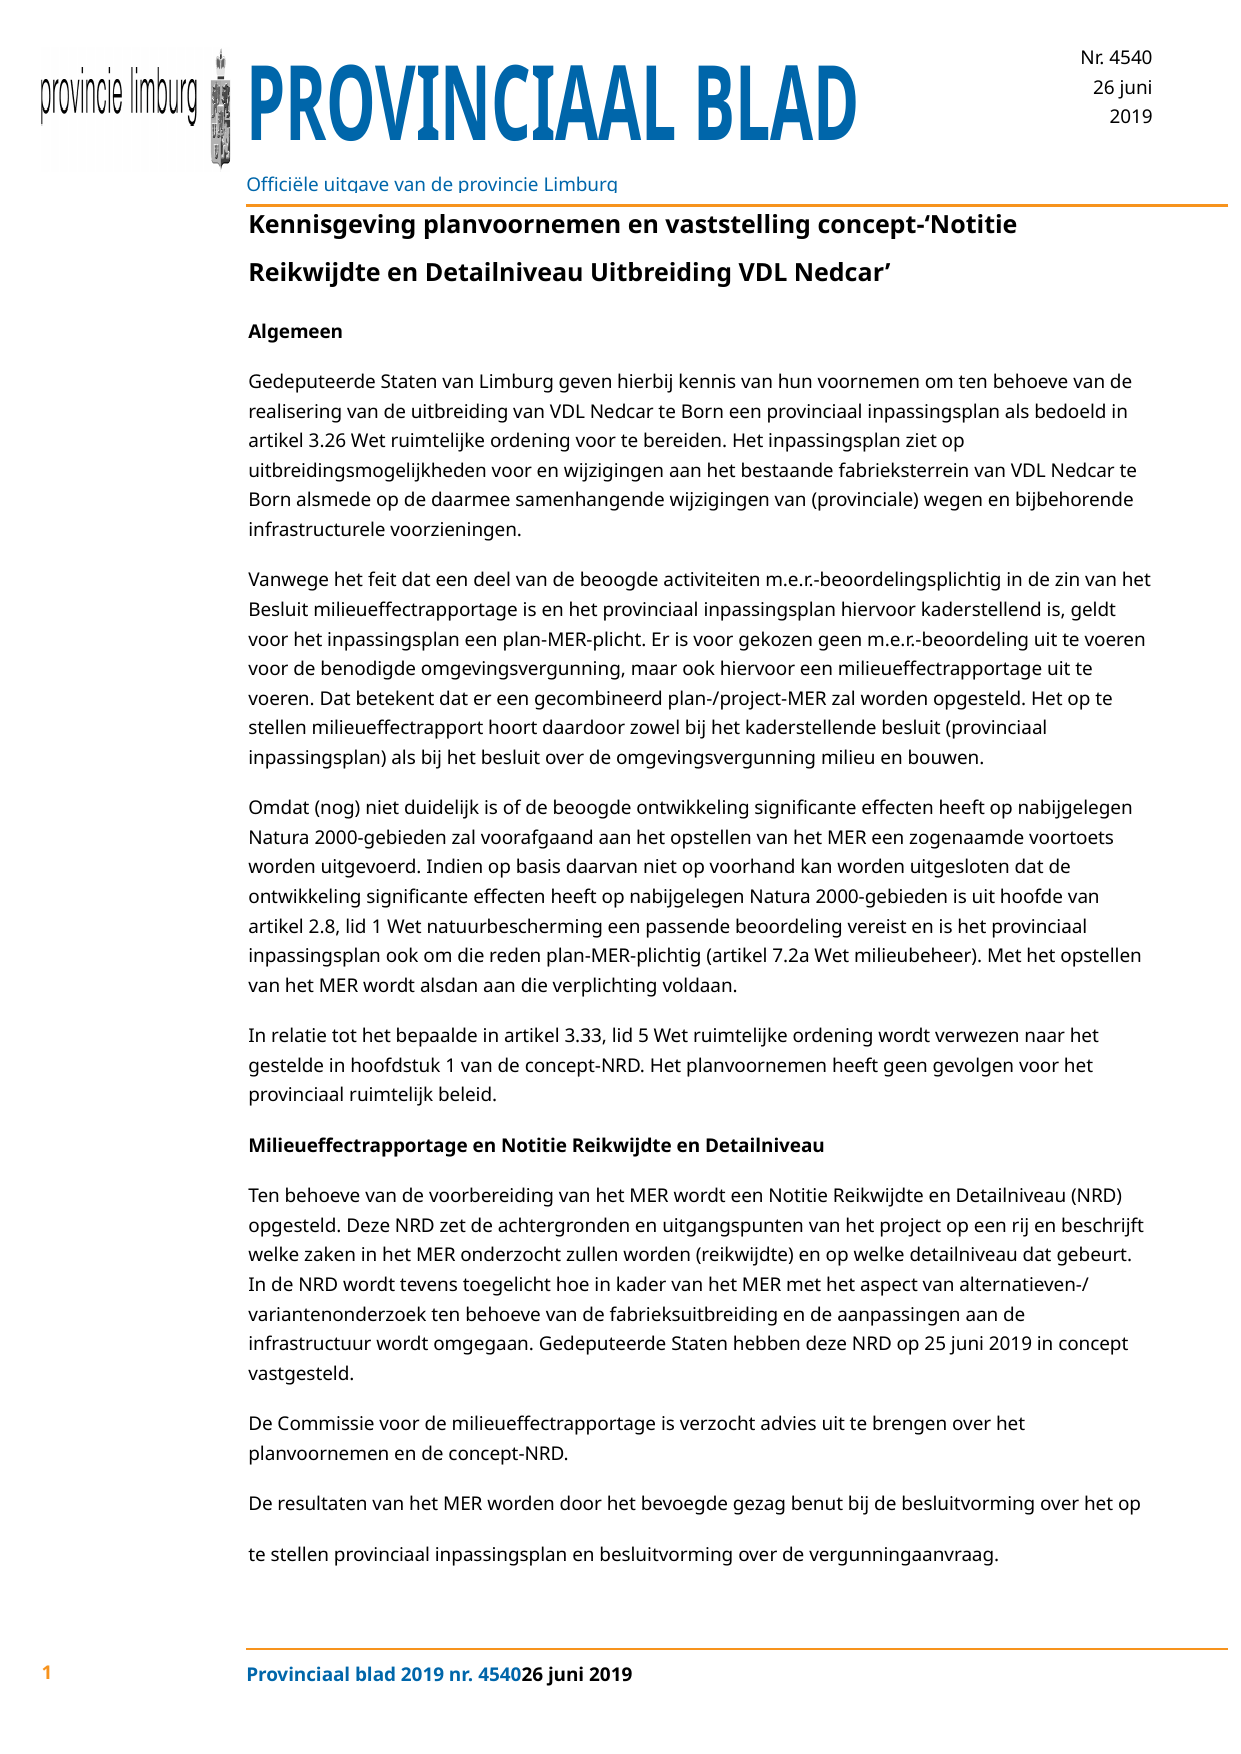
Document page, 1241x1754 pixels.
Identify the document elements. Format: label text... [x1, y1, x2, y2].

text Algemeen [248, 318, 1152, 344]
text Gedeputeerde Staten van Limburg geven hierbij kennis van hun voornemen om ten behoeve van de realisering van de uitbreiding van VDL Nedcar te Born een provinciaal inpassingsplan als bedoeld in artikel 3.26 Wet ruimtelijke ordening voor te bereiden. Het inpassingsplan ziet op uitbreidingsmogelijkheden voor en wijzigingen aan het bestaande fabrieksterrein van VDL Nedcar te Born alsmede op de daarmee samenhangende wijzigingen van (provinciale) wegen en bijbehorende infrastructurele voorzieningen. [248, 368, 1152, 542]
text De resultaten van het MER worden door het bevoegde gezag benut bij de besluitvorming over het op [248, 1490, 1152, 1516]
text De Commissie voor de milieueffectrapportage is verzocht advies uit te brengen over het planvoornemen en de concept-NRD. [248, 1410, 1152, 1466]
picture [41, 47, 231, 172]
text Ten behoeve van de voorbereiding van het MER wordt een Notitie Reikwijdte en Detailniveau (NRD) opgesteld. Deze NRD zet de achtergronden en uitgangspunten van het project op een rij en beschrijft welke zaken in het MER onderzocht zullen worden (reikwijdte) en op welke detailniveau dat gebeurt. In de NRD wordt tevens toegelicht hoe in kader van het MER met het aspect van alternatieven-/ variantenonderzoek ten behoeve van de fabrieksuitbreiding en de aanpassingen aan de infrastructuur wordt omgegaan. Gedeputeerde Staten hebben deze NRD op 25 juni 2019 in concept vastgesteld. [248, 1182, 1152, 1386]
text In relatie tot het bepaalde in artikel 3.33, lid 5 Wet ruimtelijke ordening wordt verwezen naar het gestelde in hoofdstuk 1 van de concept-NRD. Het planvoornemen heeft geen gevolgen voor het provinciaal ruimtelijk beleid. [248, 1022, 1152, 1107]
text Omdat (nog) niet duidelijk is of de beoogde ontwikkeling significante effecten heeft op nabijgelegen Natura 2000-gebieden zal voorafgaand aan het opstellen van het MER een zogenaamde voortoets worden uitgevoerd. Indien op basis daarvan niet op voorhand kan worden uitgesloten dat de ontwikkeling significante effecten heeft op nabijgelegen Natura 2000-gebieden is uit hoofde van artikel 2.8, lid 1 Wet natuurbescherming een passende beoordeling vereist en is het provinciaal inpassingsplan ook om die reden plan-MER-plichtig (artikel 7.2a Wet milieubeheer). Met het opstellen van het MER wordt alsdan aan die verplichting voldaan. [248, 794, 1152, 998]
text te stellen provinciaal inpassingsplan en besluitvorming over de vergunningaanvraag. [248, 1541, 1152, 1567]
text Vanwege het feit dat een deel van de beoogde activiteiten m.e.r.-beoordelingsplichtig in de zin van het Besluit milieueffectrapportage is en het provinciaal inpassingsplan hiervoor kader­stel­lend is, geldt voor het inpassingsplan een plan-MER-plicht. Er is voor gekozen geen m.e.r.-beoordeling uit te voeren voor de benodigde omgevingsvergunning, maar ook hiervoor een milieueffectrapportage uit te voeren. Dat betekent dat er een gecombineerd plan-/project-MER zal worden opgesteld. Het op te stellen milieueffectrapport hoort daar­door zowel bij het kaderstellende besluit (provinciaal inpassingsplan) als bij het besluit over de omgevingsvergunning milieu en bouwen. [248, 567, 1152, 770]
text Milieueffectrapportage en Notitie Reikwijdte en Detailniveau [248, 1132, 1152, 1158]
text Kennisgeving planvoornemen en vaststelling concept-‘Notitie Reikwijdte en Detailniveau Uitbreiding VDL Nedcar’ [248, 207, 1152, 288]
